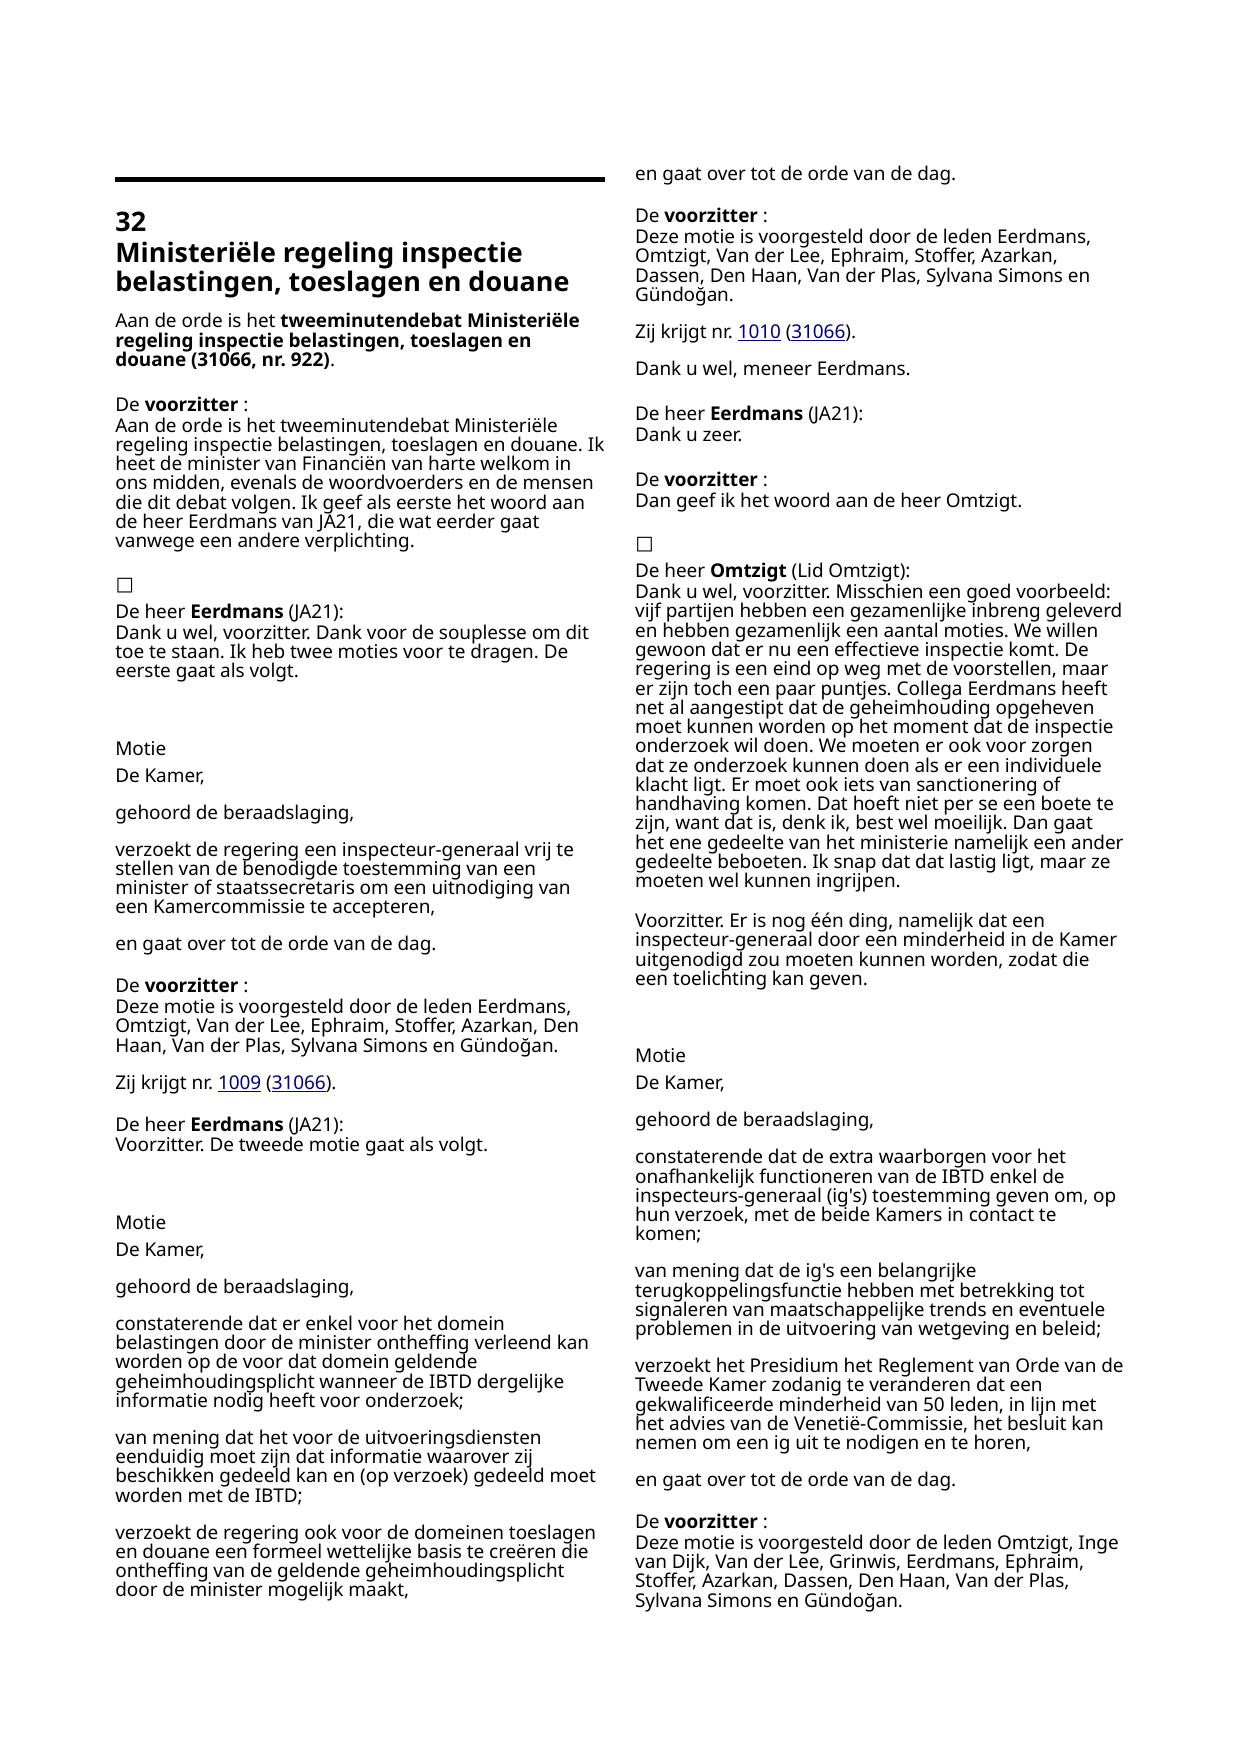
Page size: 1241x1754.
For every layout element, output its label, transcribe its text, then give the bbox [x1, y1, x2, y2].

text Dank u wel, voorzitter. Misschien een goed voorbeeld: vijf partijen hebben een gezamenlijke inbreng geleverd en hebben gezamenlijk een aantal moties. We willen gewoon dat er nu een effectieve inspectie komt. De regering is een eind op weg met de voorstellen, maar er zijn toch een paar puntjes. Collega Eerdmans heeft net al aangestipt dat de geheimhouding opgeheven moet kunnen worden op het moment dat de inspectie onderzoek wil doen. We moeten er ook voor zorgen dat ze onderzoek kunnen doen als er een individuele klacht ligt. Er moet ook iets van sanctionering of handhaving komen. Dat hoeft niet per se een boete te zijn, want dat is, denk ik, best wel moeilijk. Dan gaat het ene gedeelte van het ministerie namelijk een ander gedeelte beboeten. Ik snap dat dat lastig ligt, maar ze moeten wel kunnen ingrijpen. [635, 583, 1125, 891]
text ⬜ [635, 532, 1125, 557]
text De Kamer, [635, 1074, 1125, 1094]
text Aan de orde is het tweeminutendebat Ministeriële regeling inspectie belastingen, toeslagen en douane. Ik heet de minister van Financiën van harte welkom in ons midden, evenals de woordvoerders en de mensen die dit debat volgen. Ik geef als eerste het woord aan de heer Eerdmans van JA21, die wat eerder gaat vanwege een andere verplichting. [115, 417, 605, 551]
text Voorzitter. Er is nog één ding, namelijk dat een inspecteur-generaal door een minderheid in de Kamer uitgenodigd zou moeten kunnen worden, zodat die een toelichting kan geven. [635, 912, 1125, 989]
text Deze motie is voorgesteld door de leden Eerdmans, Omtzigt, Van der Lee, Ephraim, Stoffer, Azarkan, Den Haan, Van der Plas, Sylvana Simons en Gündoğan. [115, 998, 605, 1056]
text van mening dat het voor de uitvoeringsdiensten eenduidig moet zijn dat informatie waarover zij beschikken gedeeld kan en (op verzoek) gedeeld moet worden met de IBTD; [115, 1429, 605, 1506]
text Dan geef ik het woord aan de heer Omtzigt. [635, 492, 1125, 511]
text gehoord de beraadslaging, [115, 1278, 605, 1297]
text De heer Eerdmans (JA21): [115, 598, 605, 624]
text De voorzitter : [115, 391, 605, 417]
text De voorzitter : [635, 202, 1125, 228]
text Dank u wel, meneer Eerdmans. [635, 360, 1125, 379]
text Aan de orde is het tweeminutendebat Ministeriële regeling inspectie belastingen, toeslagen en douane (31066, nr. 922). [115, 312, 605, 370]
text Ministeriële regeling inspectie belastingen, toeslagen en douane [115, 239, 605, 312]
text verzoekt de regering ook voor de domeinen toeslagen en douane een formeel wettelijke basis te creëren die ontheffing van de geldende geheimhoudingsplicht door de minister mogelijk maakt, [115, 1524, 605, 1601]
text Motie [635, 1043, 1125, 1068]
text constaterende dat de extra waarborgen voor het onafhankelijk functioneren van de IBTD enkel de inspecteurs-generaal (ig's) toestemming geven om, op hun verzoek, met de beide Kamers in contact te komen; [635, 1148, 1125, 1245]
text 32 [115, 203, 605, 239]
text verzoekt de regering een inspecteur-generaal vrij te stellen van de benodigde toestemming van een minister of staatssecretaris om een uitnodiging van een Kamercommissie te accepteren, [115, 841, 605, 918]
text Zij krijgt nr. 1009 (31066). [115, 1074, 605, 1093]
text Voorzitter. De tweede motie gaat als volgt. [115, 1136, 605, 1156]
text De heer Omtzigt (Lid Omtzigt): [635, 557, 1125, 583]
text Motie [115, 735, 605, 761]
text De Kamer, [115, 1241, 605, 1260]
text gehoord de beraadslaging, [115, 804, 605, 823]
text gehoord de beraadslaging, [635, 1111, 1125, 1131]
text verzoekt het Presidium het Reglement van Orde van de Tweede Kamer zodanig te veranderen dat een gekwalificeerde minderheid van 50 leden, in lijn met het advies van de Venetië-Commissie, het besluit kan nemen om een ig uit te nodigen en te horen, [635, 1357, 1125, 1453]
text Dank u wel, voorzitter. Dank voor de souplesse om dit toe te staan. Ik heb twee moties voor te dragen. De eerste gaat als volgt. [115, 624, 605, 682]
text en gaat over tot de orde van de dag. [635, 165, 1125, 184]
text en gaat over tot de orde van de dag. [635, 1471, 1125, 1491]
text De Kamer, [115, 767, 605, 786]
text De voorzitter : [115, 972, 605, 998]
text Deze motie is voorgesteld door de leden Eerdmans, Omtzigt, Van der Lee, Ephraim, Stoffer, Azarkan, Dassen, Den Haan, Van der Plas, Sylvana Simons en Gündoğan. [635, 228, 1125, 305]
text Zij krijgt nr. 1010 (31066). [635, 323, 1125, 342]
text van mening dat de ig's een belangrijke terugkoppelingsfunctie hebben met betrekking tot signaleren van maatschappelijke trends en eventuele problemen in de uitvoering van wetgeving en beleid; [635, 1262, 1125, 1339]
text De voorzitter : [635, 1508, 1125, 1534]
text De voorzitter : [635, 466, 1125, 492]
text De heer Eerdmans (JA21): [115, 1111, 605, 1136]
text Deze motie is voorgesteld door de leden Omtzigt, Inge van Dijk, Van der Lee, Grinwis, Eerdmans, Ephraim, Stoffer, Azarkan, Dassen, Den Haan, Van der Plas, Sylvana Simons en Gündoğan. [635, 1534, 1125, 1611]
text De heer Eerdmans (JA21): [635, 400, 1125, 426]
text ⬜ [115, 572, 605, 598]
text en gaat over tot de orde van de dag. [115, 935, 605, 955]
text Dank u zeer. [635, 426, 1125, 445]
text Motie [115, 1209, 605, 1235]
text constaterende dat er enkel voor het domein belastingen door de minister ontheffing verleend kan worden op de voor dat domein geldende geheimhoudingsplicht wanneer de IBTD dergelijke informatie nodig heeft voor onderzoek; [115, 1315, 605, 1411]
